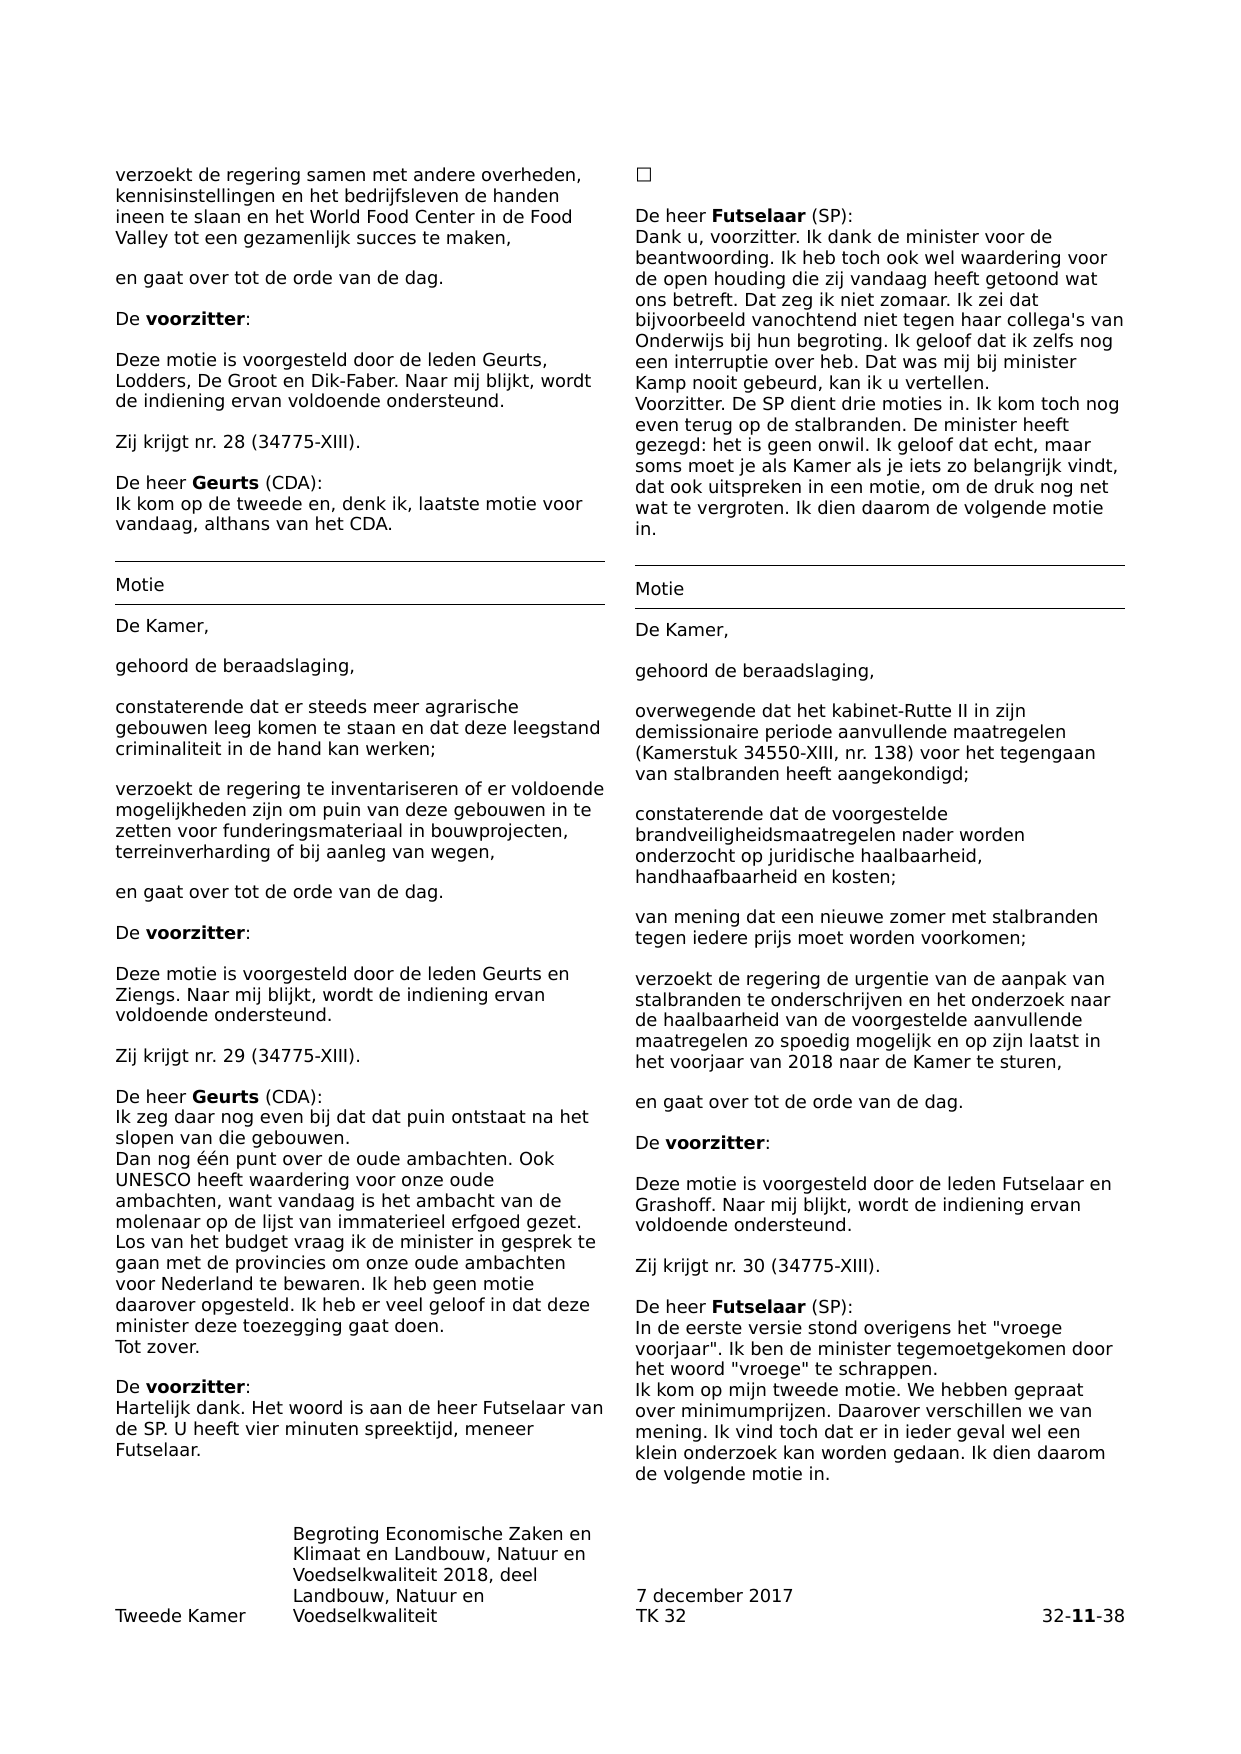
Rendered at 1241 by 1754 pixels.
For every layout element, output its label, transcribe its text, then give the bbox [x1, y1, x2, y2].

text Zij krijgt nr. 29 (34775-XIII). [115, 1046, 605, 1067]
text van mening dat een nieuwe zomer met stalbranden tegen iedere prijs moet worden voorkomen; [635, 907, 1125, 949]
text Dank u, voorzitter. Ik dank de minister voor de beantwoording. Ik heb toch ook wel waardering voor de open houding die zij vandaag heeft getoond wat ons betreft. Dat zeg ik niet zomaar. Ik zei dat bijvoorbeeld vanochtend niet tegen haar collega's van Onderwijs bij hun begroting. Ik geloof dat ik zelfs nog een interruptie over heb. Dat was mij bij minister Kamp nooit gebeurd, kan ik u vertellen. [635, 227, 1125, 393]
text Hartelijk dank. Het woord is aan de heer Futselaar van de SP. U heeft vier minuten spreektijd, meneer Futselaar. [115, 1398, 605, 1461]
text De heer Geurts (CDA): [115, 473, 605, 493]
text Tot zover. [115, 1336, 605, 1357]
text overwegende dat het kabinet-Rutte II in zijn demissionaire periode aanvullende maatregelen (Kamerstuk 34550-XIII, nr. 138) voor het tegengaan van stalbranden heeft aangekondigd; [635, 701, 1125, 784]
text Motie [635, 579, 1125, 600]
text constaterende dat de voorgestelde brandveiligheidsmaatregelen nader worden onderzocht op juridische haalbaarheid, handhaafbaarheid en kosten; [635, 804, 1125, 887]
text Zij krijgt nr. 28 (34775-XIII). [115, 432, 605, 453]
text De heer Futselaar (SP): [635, 206, 1125, 227]
text verzoekt de regering te inventariseren of er voldoende mogelijkheden zijn om puin van deze gebouwen in te zetten voor funderingsmateriaal in bouwprojecten, terreinverharding of bij aanleg van wegen, [115, 779, 605, 862]
text De voorzitter: [115, 1377, 605, 1398]
text gehoord de beraadslaging, [635, 661, 1125, 681]
text verzoekt de regering de urgentie van de aanpak van stalbranden te onderschrijven en het onderzoek naar de haalbaarheid van de voorgestelde aanvullende maatregelen zo spoedig mogelijk en op zijn laatst in het voorjaar van 2018 naar de Kamer te sturen, [635, 969, 1125, 1072]
text en gaat over tot de orde van de dag. [115, 882, 605, 903]
text Deze motie is voorgesteld door de leden Futselaar en Grashoff. Naar mij blijkt, wordt de indiening ervan voldoende ondersteund. [635, 1174, 1125, 1236]
text constaterende dat er steeds meer agrarische gebouwen leeg komen te staan en dat deze leegstand criminaliteit in de hand kan werken; [115, 697, 605, 759]
text Zij krijgt nr. 30 (34775-XIII). [635, 1256, 1125, 1277]
text De voorzitter: [115, 309, 605, 330]
text Ik kom op de tweede en, denk ik, laatste motie voor vandaag, althans van het CDA. [115, 493, 605, 535]
text De Kamer, [635, 620, 1125, 641]
text verzoekt de regering samen met andere overheden, kennisinstellingen en het bedrijfsleven de handen ineen te slaan en het World Food Center in de Food Valley tot een gezamenlijk succes te maken, [115, 165, 605, 248]
text Ik zeg daar nog even bij dat dat puin ontstaat na het slopen van die gebouwen. [115, 1107, 605, 1149]
text De voorzitter: [635, 1133, 1125, 1154]
text ⬜ [635, 165, 1125, 186]
text De heer Geurts (CDA): [115, 1087, 605, 1107]
text De heer Futselaar (SP): [635, 1297, 1125, 1317]
text en gaat over tot de orde van de dag. [635, 1092, 1125, 1113]
text Deze motie is voorgesteld door de leden Geurts, Lodders, De Groot en Dik-Faber. Naar mij blijkt, wordt de indiening ervan voldoende ondersteund. [115, 350, 605, 412]
text Dan nog één punt over de oude ambachten. Ook UNESCO heeft waardering voor onze oude ambachten, want vandaag is het ambacht van de molenaar op de lijst van immaterieel erfgoed gezet. Los van het budget vraag ik de minister in gesprek te gaan met de provincies om onze oude ambachten voor Nederland te bewaren. Ik heb geen motie daarover opgesteld. Ik heb er veel geloof in dat deze minister deze toezegging gaat doen. [115, 1149, 605, 1336]
text De Kamer, [115, 616, 605, 636]
text gehoord de beraadslaging, [115, 656, 605, 677]
text Deze motie is voorgesteld door de leden Geurts en Ziengs. Naar mij blijkt, wordt de indiening ervan voldoende ondersteund. [115, 964, 605, 1026]
text In de eerste versie stond overigens het "vroege voorjaar". Ik ben de minister tegemoetgekomen door het woord "vroege" te schrappen. [635, 1317, 1125, 1380]
text en gaat over tot de orde van de dag. [115, 268, 605, 289]
text Motie [115, 575, 605, 596]
text Ik kom op mijn tweede motie. We hebben gepraat over minimumprijzen. Daarover verschillen we van mening. Ik vind toch dat er in ieder geval wel een klein onderzoek kan worden gedaan. Ik dien daarom de volgende motie in. [635, 1380, 1125, 1484]
text Voorzitter. De SP dient drie moties in. Ik kom toch nog even terug op de stalbranden. De minister heeft gezegd: het is geen onwil. Ik geloof dat echt, maar soms moet je als Kamer als je iets zo belangrijk vindt, dat ook uitspreken in een motie, om de druk nog net wat te vergroten. Ik dien daarom de volgende motie in. [635, 393, 1125, 539]
text De voorzitter: [115, 923, 605, 944]
